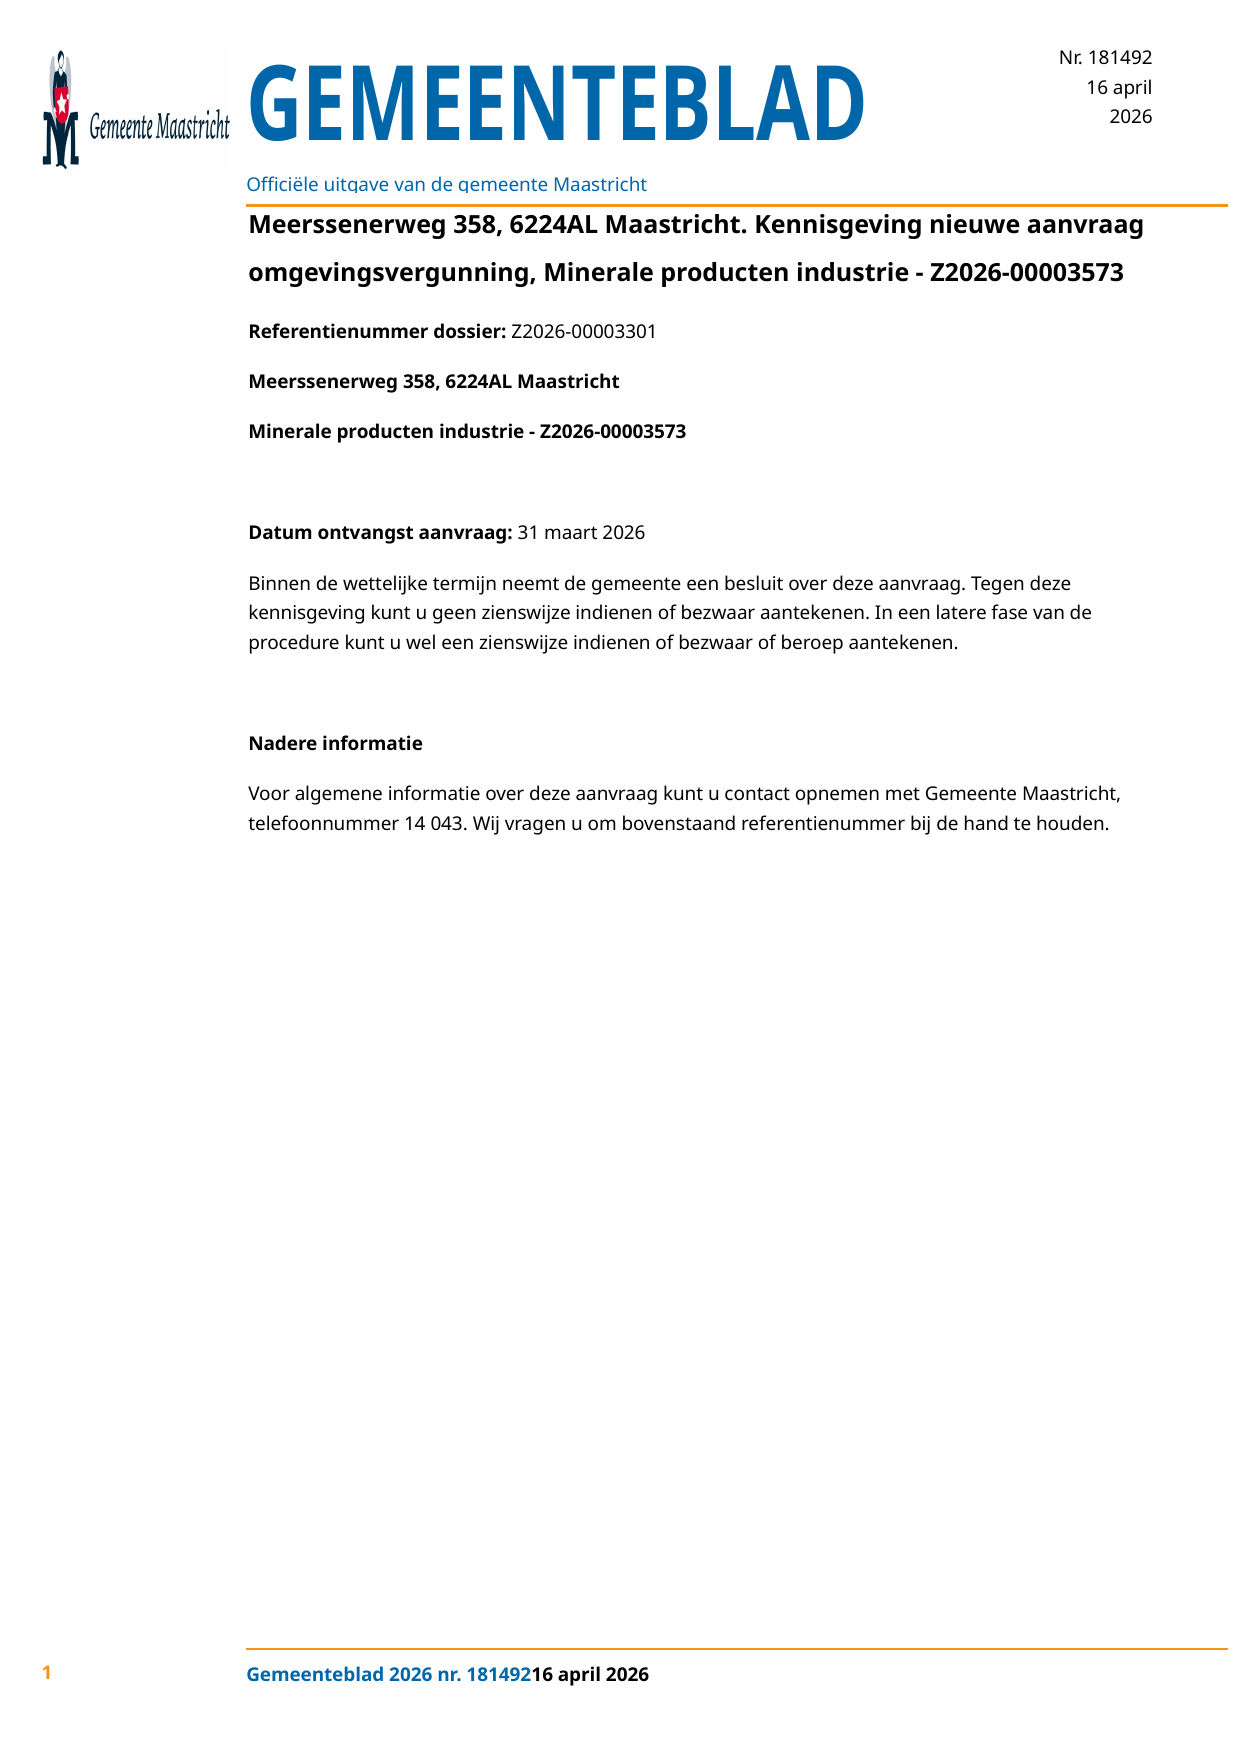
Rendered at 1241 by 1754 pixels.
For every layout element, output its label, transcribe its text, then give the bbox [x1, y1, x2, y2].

text Meerssenerweg 358, 6224AL Maastricht [248, 368, 1152, 394]
text Voor algemene informatie over deze aanvraag kunt u contact opnemen met Gemeente Maastricht, telefoonnummer 14 043. Wij vragen u om bovenstaand referentienummer bij de hand te houden. [248, 780, 1152, 836]
text Minerale producten industrie - Z2026-00003573 [248, 419, 1152, 444]
text Meerssenerweg 358, 6224AL Maastricht. Kennisgeving nieuwe aanvraag omgevingsvergunning, Minerale producten industrie - Z2026-00003573 [248, 207, 1152, 288]
picture [41, 47, 231, 172]
text Nadere informatie [248, 730, 1152, 756]
text Binnen de wettelijke termijn neemt de gemeente een besluit over deze aanvraag. Tegen deze kennisgeving kunt u geen zienswijze indienen of bezwaar aantekenen. In een latere fase van de procedure kunt u wel een zienswijze indienen of bezwaar of beroep aantekenen. [248, 570, 1152, 655]
text Datum ontvangst aanvraag: 31 maart 2026 [248, 519, 1152, 545]
text Referentienummer dossier: Z2026-00003301 [248, 318, 1152, 344]
